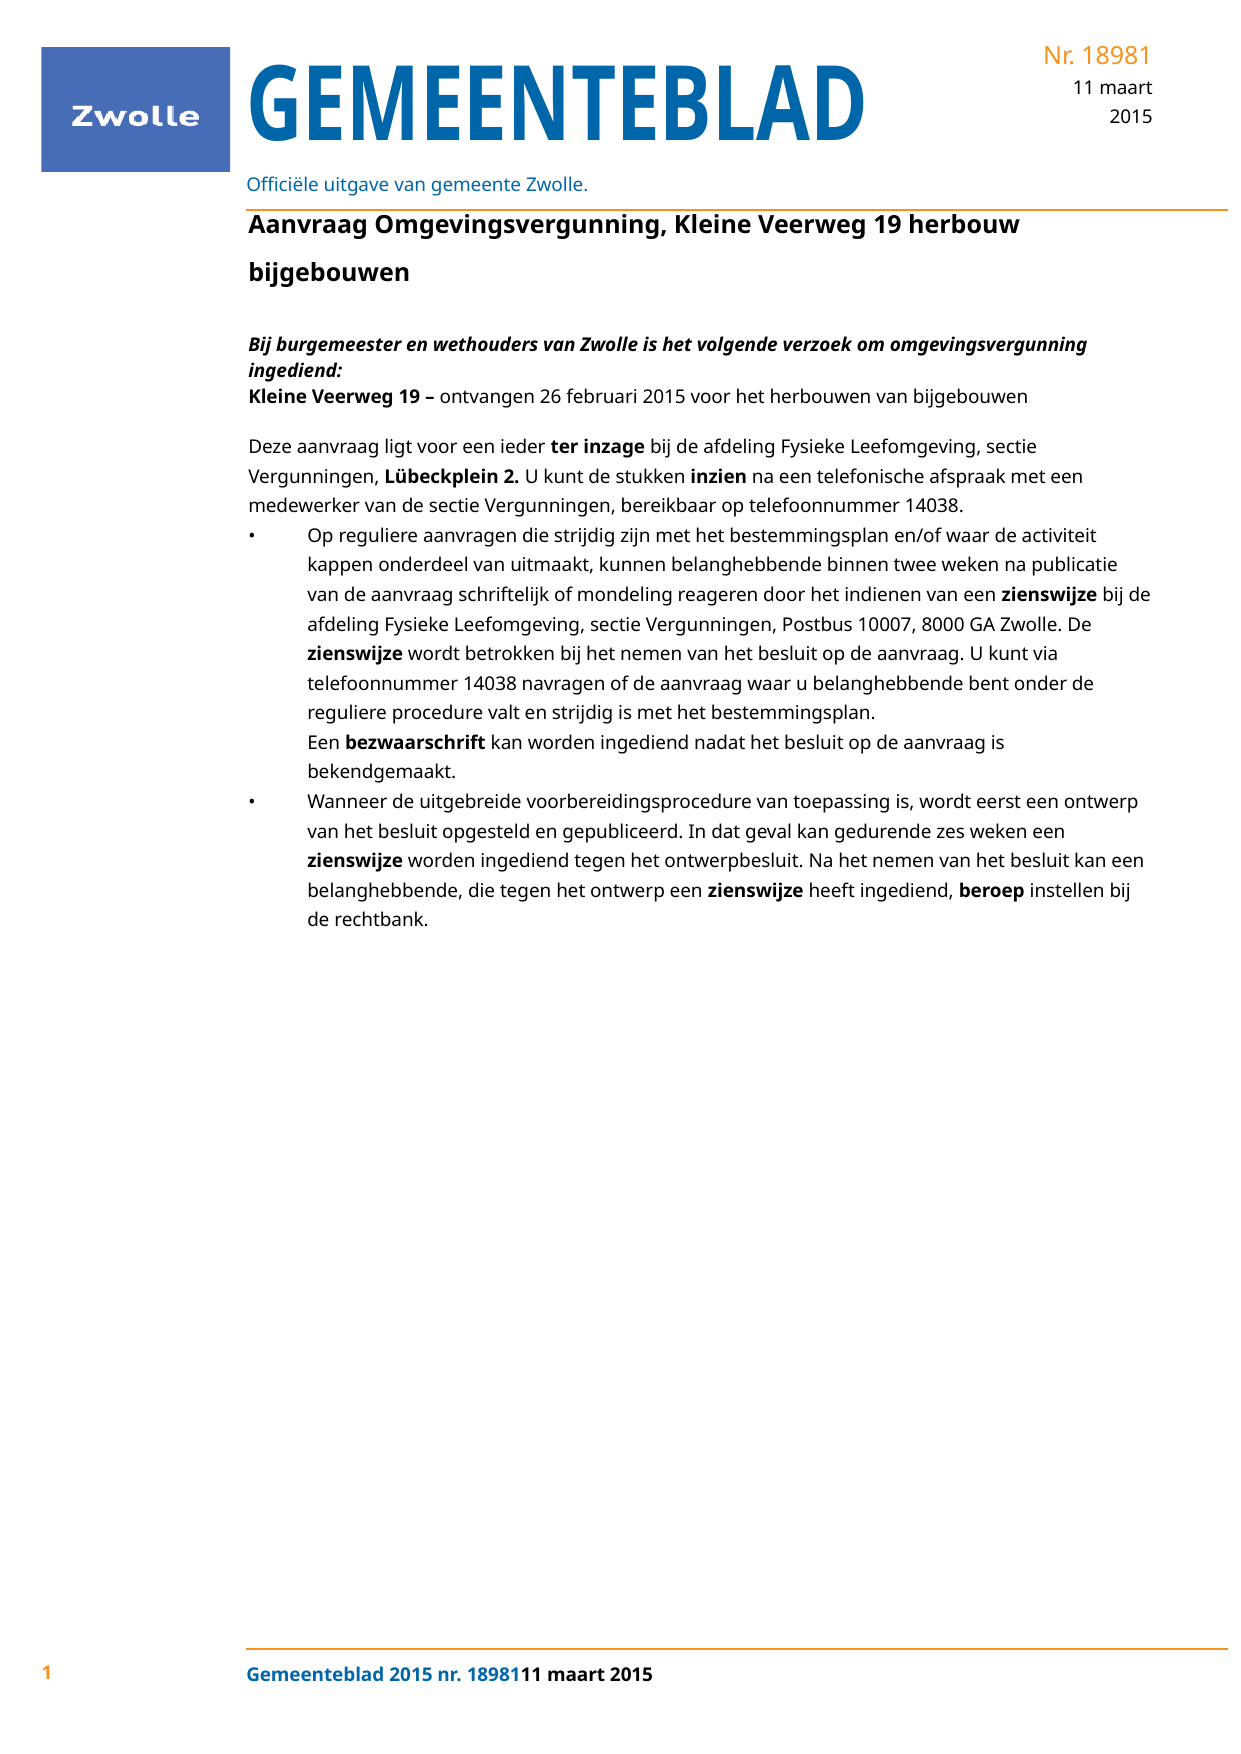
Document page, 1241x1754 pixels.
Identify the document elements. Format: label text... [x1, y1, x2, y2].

picture [41, 47, 231, 172]
list Wanneer de uitgebreide voorbereidingsprocedure van toepassing is, wordt eerst een ontwerp van het besluit opgesteld en gepubliceerd. In dat geval kan gedurende zes weken een zienswijze worden ingediend tegen het ontwerpbesluit. Na het nemen van het besluit kan een belanghebbende, die tegen het ontwerp een zienswijze heeft ingediend, beroep instellen bij de rechtbank. [248, 788, 1152, 932]
text Aanvraag Omgevingsvergunning, Kleine Veerweg 19 herbouw bijgebouwen [248, 211, 1152, 288]
list Op reguliere aanvragen die strijdig zijn met het bestemmingsplan en/of waar de activiteit kappen onderdeel van uitmaakt, kunnen belanghebbende binnen twee weken na publicatie van de aanvraag schriftelijk of mondeling reageren door het indienen van een zienswijze bij de afdeling Fysieke Leefomgeving, sectie Vergunningen, Postbus 10007, 8000 GA Zwolle. De zienswijze wordt betrokken bij het nemen van het besluit op de aanvraag. U kunt via telefoonnummer 14038 navragen of de aanvraag waar u belanghebbende bent onder de reguliere procedure valt en strijdig is met het bestemmingsplan. [248, 522, 1152, 725]
list Een bezwaarschrift kan worden ingediend nadat het besluit op de aanvraag is bekendgemaakt. [248, 729, 1152, 784]
text Bij burgemeester en wethouders van Zwolle is het volgende verzoek om omgevingsvergunning ingediend: [248, 331, 1152, 383]
text Kleine Veerweg 19 – ontvangen 26 februari 2015 voor het herbouwen van bijgebouwen [248, 383, 1152, 409]
text Deze aanvraag ligt voor een ieder ter inzage bij de afdeling Fysieke Leefomgeving, sectie Vergunningen, Lübeckplein 2. U kunt de stukken inzien na een telefonische afspraak met een medewerker van de sectie Vergunningen, bereikbaar op telefoonnummer 14038. [248, 433, 1152, 518]
